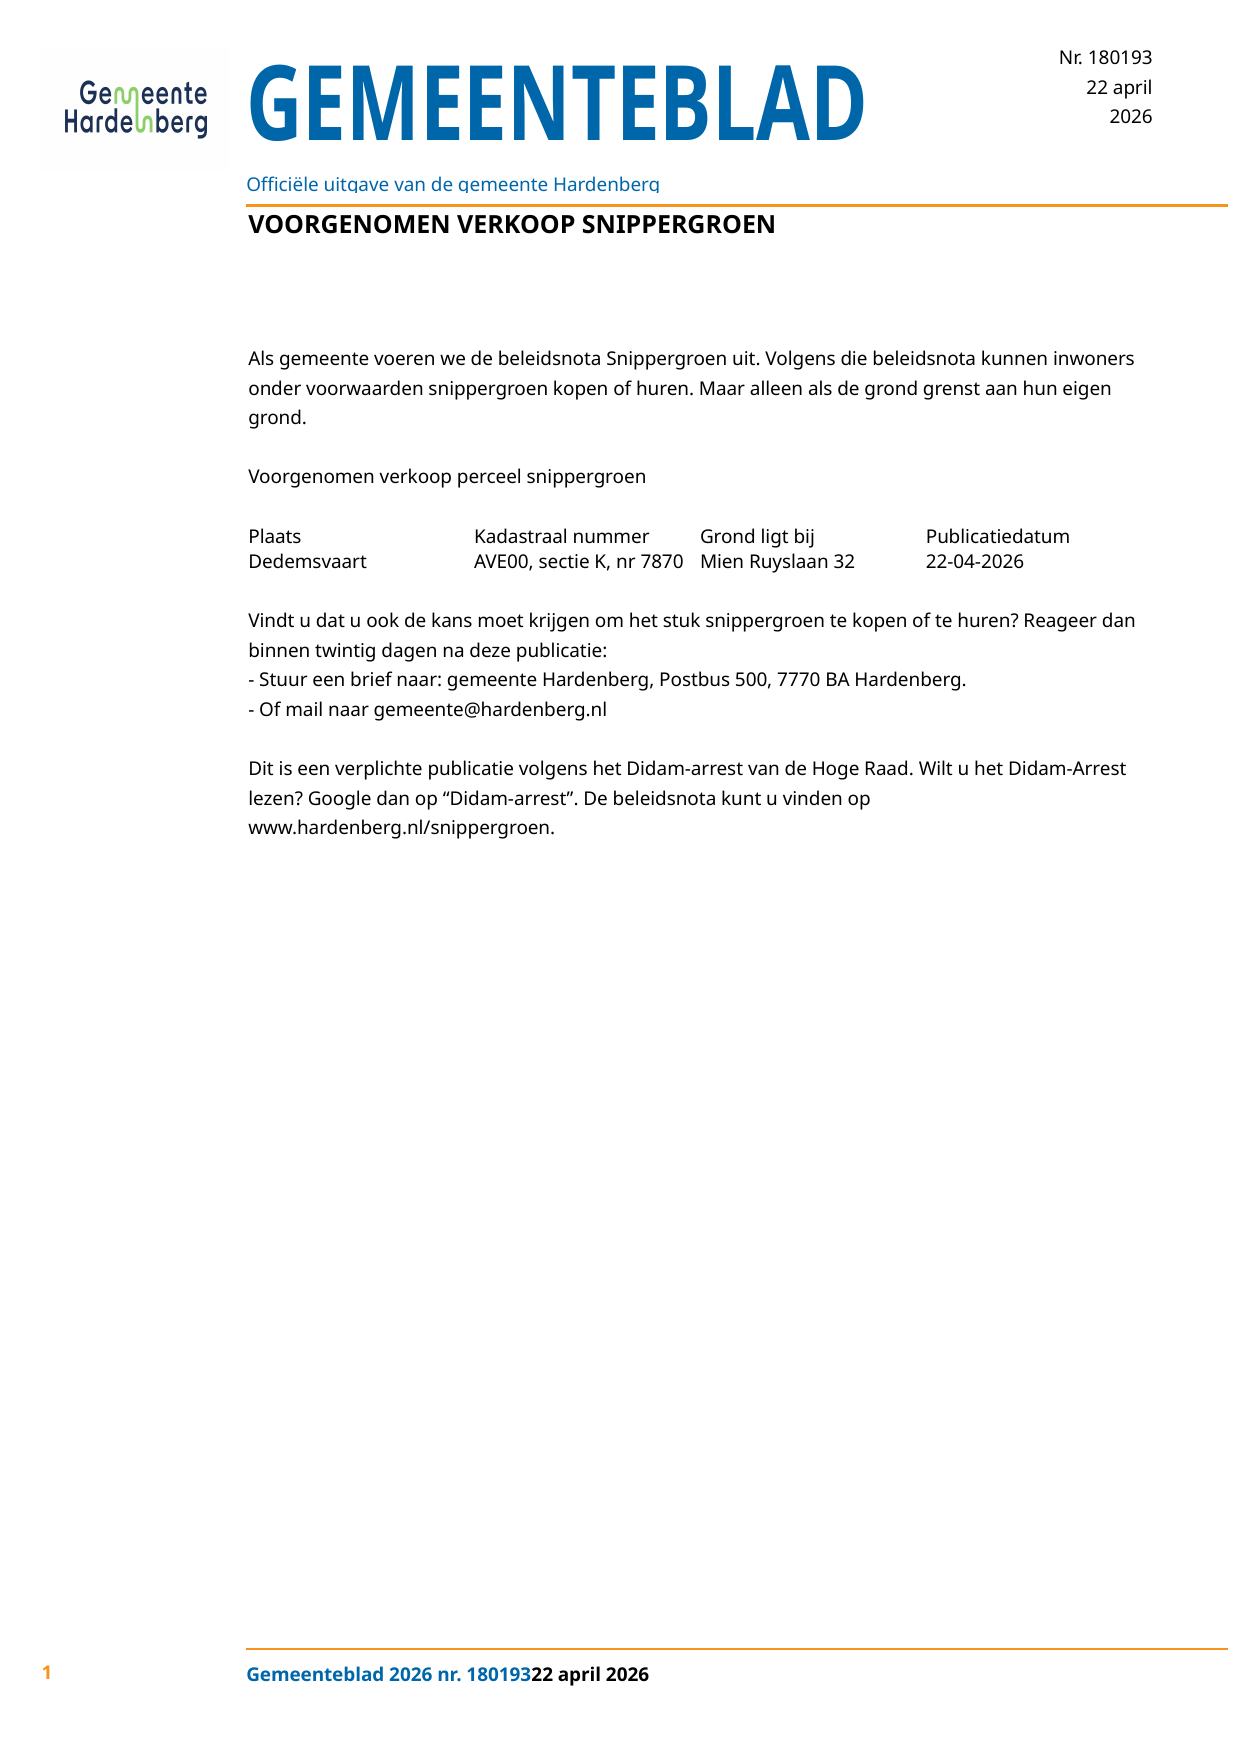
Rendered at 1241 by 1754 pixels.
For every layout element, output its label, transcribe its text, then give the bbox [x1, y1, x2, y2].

text Voorgenomen verkoop perceel snippergroen [248, 464, 1152, 489]
picture [41, 47, 231, 172]
text - Stuur een brief naar: gemeente Hardenberg, Postbus 500, 7770 BA Hardenberg. [248, 666, 1152, 692]
text VOORGENOMEN VERKOOP SNIPPERGROEN [248, 207, 1152, 241]
table_header Grond ligt bij [700, 523, 926, 549]
table_header Publicatiedatum [926, 523, 1152, 549]
table_cell AVE00, sectie K, nr 7870 [474, 549, 700, 574]
table_cell Dedemsvaart [248, 549, 474, 574]
text Vindt u dat u ook de kans moet krijgen om het stuk snippergroen te kopen of te huren? Reageer dan binnen twintig dagen na deze publicatie: [248, 607, 1152, 662]
table_header Plaats [248, 523, 474, 549]
text Dit is een verplichte publicatie volgens het Didam-arrest van de Hoge Raad. Wilt u het Didam-Arrest lezen? Google dan op “Didam-arrest”. De beleidsnota kunt u vinden op www.hardenberg.nl/snippergroen. [248, 755, 1152, 840]
text Als gemeente voeren we de beleidsnota Snippergroen uit. Volgens die beleidsnota kunnen inwoners onder voorwaarden snippergroen kopen of huren. Maar alleen als de grond grenst aan hun eigen grond. [248, 345, 1152, 430]
table_cell Mien Ruyslaan 32 [700, 549, 926, 574]
table_header Kadastraal nummer [474, 523, 700, 549]
text - Of mail naar gemeente@hardenberg.nl [248, 696, 1152, 722]
table_cell 22-04-2026 [926, 549, 1152, 574]
